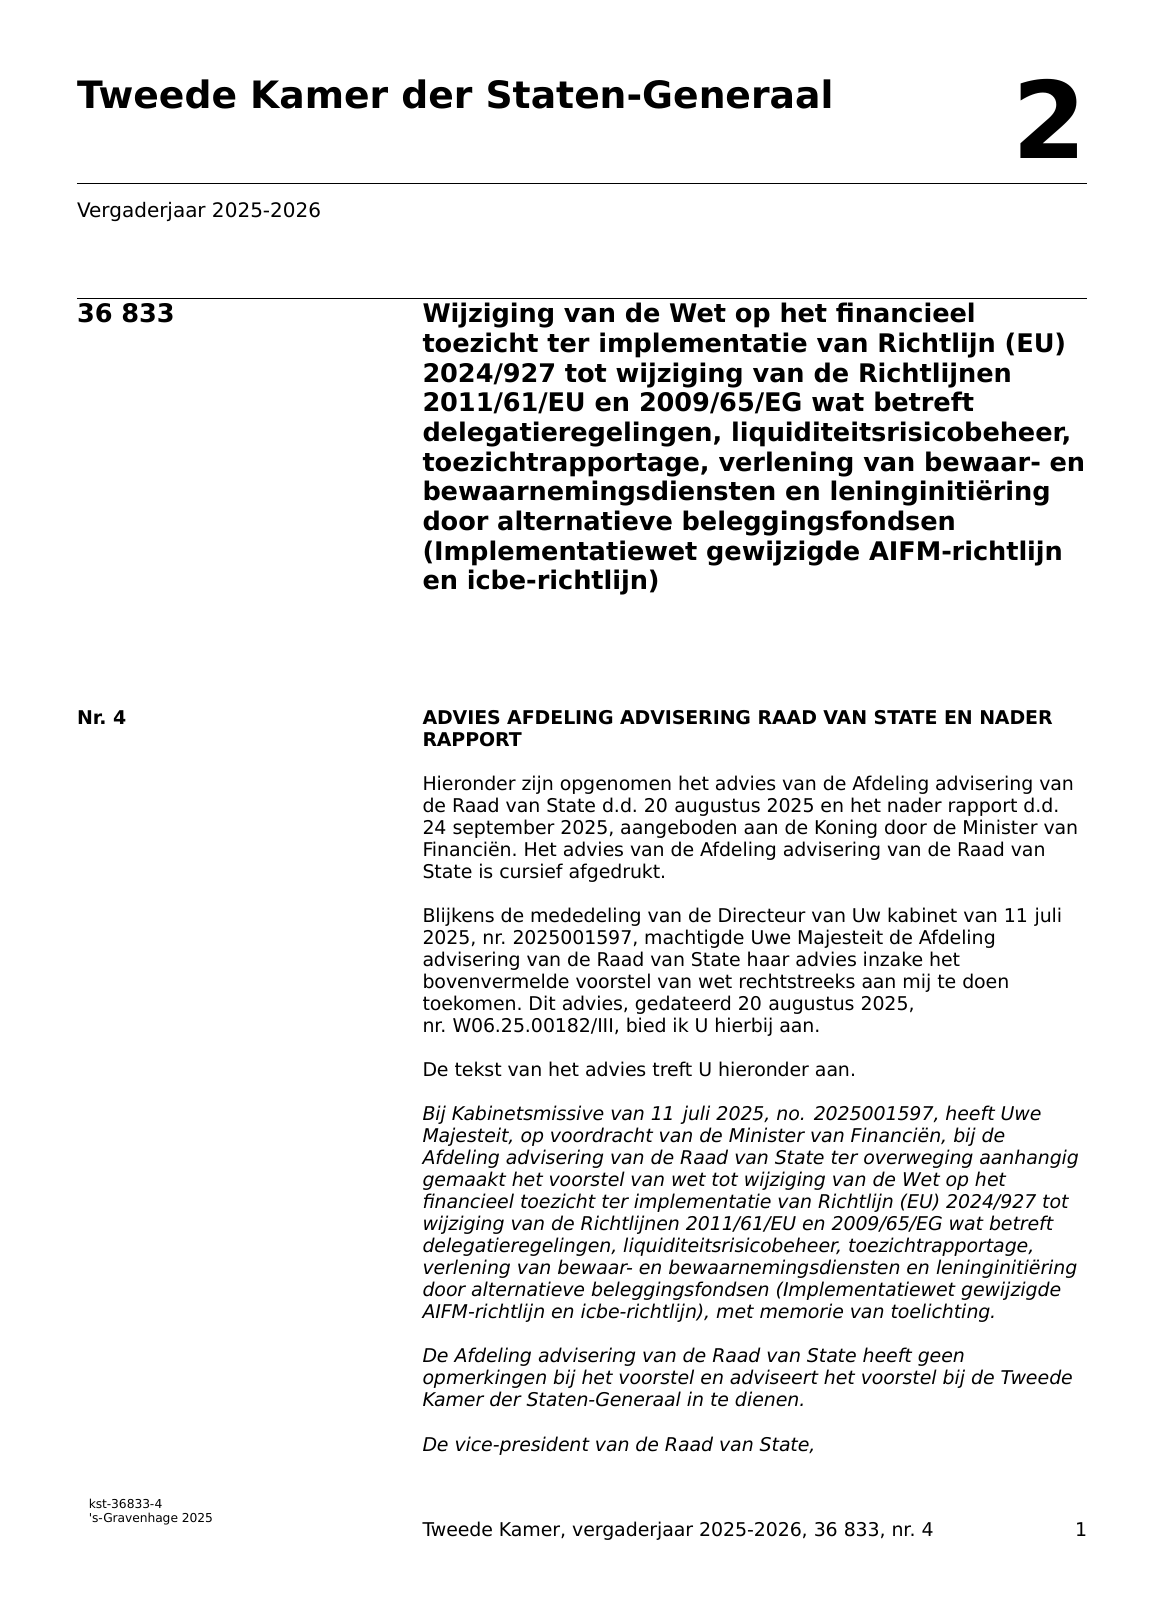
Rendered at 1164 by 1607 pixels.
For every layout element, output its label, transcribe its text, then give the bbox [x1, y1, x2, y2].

text kst-36833-4 [88, 1497, 323, 1511]
subtitle 36 833 Wijziging van de Wet op het financieel toezicht ter implementatie van Richtlijn (EU) 2024/927 tot wijziging van de Richtlijnen 2011/61/EU en 2009/65/EG wat betreft delegatieregelingen, liquiditeitsrisicobeheer, toezichtrapportage, verlening van bewaar- en bewaarnemingsdiensten en leninginitiëring door alternatieve beleggingsfondsen (Implementatiewet gewijzigde AIFM-richtlijn en icbe-richtlijn) [77, 299, 1087, 596]
text De Afdeling advisering van de Raad van State heeft geen opmerkingen bij het voorstel en adviseert het voorstel bij de Tweede Kamer der Staten-Generaal in te dienen. [422, 1345, 1087, 1411]
text Blijkens de mededeling van de Directeur van Uw kabinet van 11 juli 2025, nr. 2025001597, machtigde Uwe Majesteit de Afdeling advisering van de Raad van State haar advies inzake het bovenvermelde voorstel van wet rechtstreeks aan mij te doen toekomen. Dit advies, gedateerd 20 augustus 2025, nr. W06.25.00182/III, bied ik U hierbij aan. [422, 905, 1087, 1037]
subtitle Nr. 4 ADVIES AFDELING ADVISERING RAAD VAN STATE EN NADER RAPPORT [77, 707, 1087, 751]
table_cell Vergaderjaar 2025-2026 [77, 184, 1087, 298]
text Bij Kabinetsmissive van 11 juli 2025, no. 2025001597, heeft Uwe Majesteit, op voordracht van de Minister van Financiën, bij de Afdeling advisering van de Raad van State ter overweging aanhangig gemaakt het voorstel van wet tot wijziging van de Wet op het financieel toezicht ter implementatie van Richtlijn (EU) 2024/927 tot wijziging van de Richtlijnen 2011/61/EU en 2009/65/EG wat betreft delegatieregelingen, liquiditeitsrisicobeheer, toezichtrapportage, verlening van bewaar- en bewaarnemingsdiensten en leninginitiëring door alternatieve beleggingsfondsen (Implementatiewet gewijzigde AIFM-richtlijn en icbe-richtlijn), met memorie van toelichting. [422, 1103, 1087, 1323]
text De tekst van het advies treft U hieronder aan. [422, 1059, 1087, 1081]
text 's-Gravenhage 2025 [88, 1511, 323, 1525]
table_header Tweede Kamer der Staten-Generaal [77, 59, 886, 183]
text De vice-president van de Raad van State, [422, 1433, 1087, 1455]
text Hieronder zijn opgenomen het advies van de Afdeling advisering van de Raad van State d.d. 20 augustus 2025 en het nader rapport d.d. 24 september 2025, aangeboden aan de Koning door de Minister van Financiën. Het advies van de Afdeling advisering van de Raad van State is cursief afgedrukt. [422, 773, 1087, 883]
table_header 2 [886, 59, 1087, 183]
